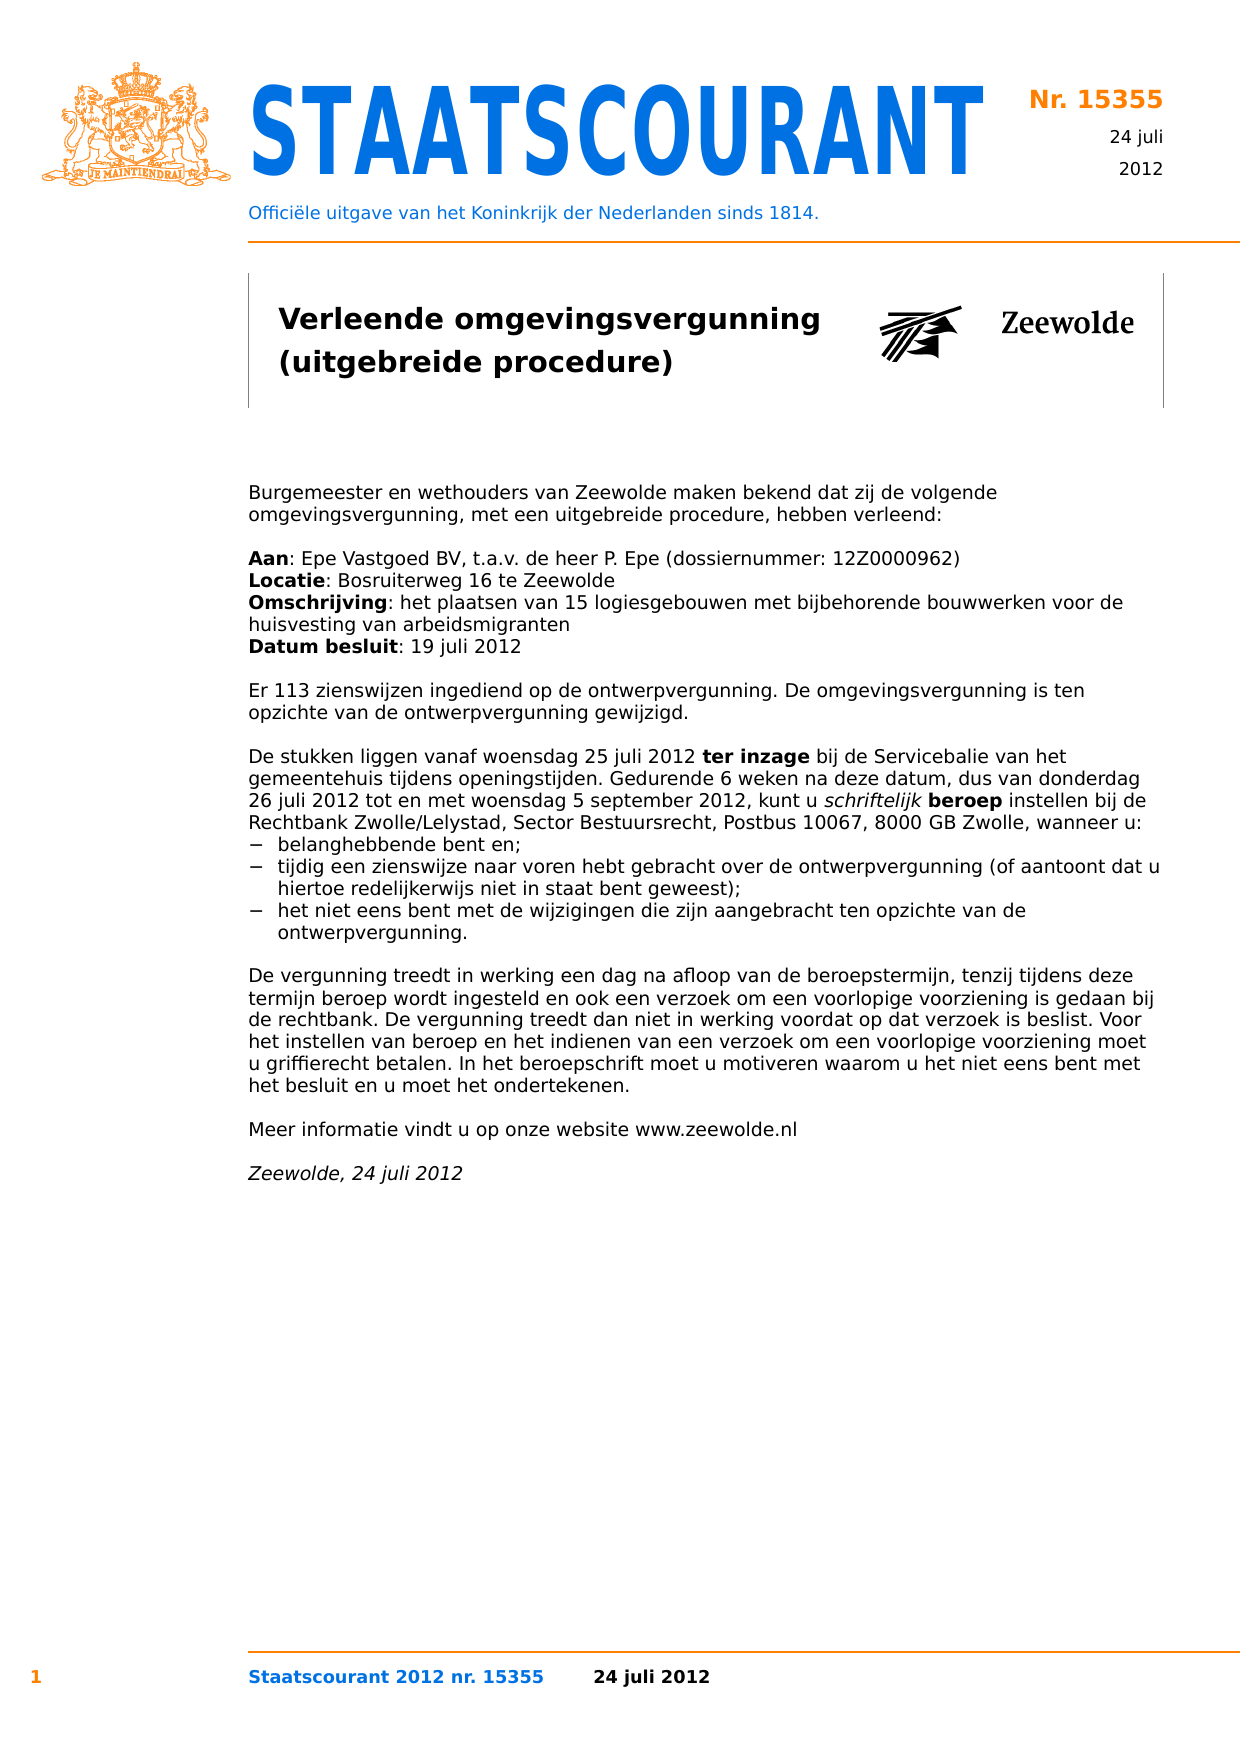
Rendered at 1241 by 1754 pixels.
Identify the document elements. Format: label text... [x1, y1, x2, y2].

text Aan: Epe Vastgoed BV, t.a.v. de heer P. Epe (dossiernummer: 12Z0000962) [248, 548, 1163, 570]
text Datum besluit: 19 juli 2012 [248, 636, 1163, 658]
subtitle Verleende omgevingsvergunning (uitgebreide procedure) [249, 273, 1163, 408]
table_header Nr. 15355 [998, 62, 1240, 121]
picture [879, 302, 1134, 362]
text De stukken liggen vanaf woensdag 25 juli 2012 ter inzage bij de Servicebalie van het gemeentehuis tijdens openingstijden. Gedurende 6 weken na deze datum, dus van donderdag 26 juli 2012 tot en met woensdag 5 september 2012, kunt u schriftelijk beroep instellen bij de Rechtbank Zwolle/Lelystad, Sector Bestuursrecht, Postbus 10067, 8000 GB Zwolle, wanneer u: [248, 746, 1163, 834]
text − belanghebbende bent en; [248, 834, 1163, 856]
text Meer informatie vindt u op onze website www.zeewolde.nl [248, 1119, 1163, 1141]
text Omschrijving: het plaatsen van 15 logiesgebouwen met bijbehorende bouwwerken voor de huisvesting van arbeidsmigranten [248, 592, 1163, 636]
table_cell Officiële uitgave van het Koninkrijk der Nederlanden sinds 1814. [248, 203, 1240, 241]
table_header [25, 62, 248, 241]
text Zeewolde, 24 juli 2012 [248, 1163, 1163, 1185]
text De vergunning treedt in werking een dag na afloop van de beroepstermijn, tenzij tijdens deze termijn beroep wordt ingesteld en ook een verzoek om een voorlopige voorziening is gedaan bij de rechtbank. De vergunning treedt dan niet in werking voordat op dat verzoek is beslist. Voor het instellen van beroep en het indienen van een verzoek om een voorlopige voorziening moet u griffierecht betalen. In het beroepschrift moet u motiveren waarom u het niet eens bent met het besluit en u moet het ondertekenen. [248, 965, 1163, 1097]
text Burgemeester en wethouders van Zeewolde maken bekend dat zij de volgende omgevingsvergunning, met een uitgebreide procedure, hebben verleend: [248, 482, 1163, 526]
table_cell 24 juli [998, 121, 1240, 153]
text Locatie: Bosruiterweg 16 te Zeewolde [248, 570, 1163, 592]
text Er 113 zienswijzen ingediend op de ontwerpvergunning. De omgevingsvergunning is ten opzichte van de ontwerpvergunning gewijzigd. [248, 680, 1163, 724]
picture [41, 62, 231, 186]
text − tijdig een zienswijze naar voren hebt gebracht over de ontwerpvergunning (of aantoont dat u hiertoe redelijkerwijs niet in staat bent geweest); [248, 856, 1163, 899]
table_cell 2012 [998, 153, 1240, 203]
table_header STAATSCOURANT [248, 62, 998, 203]
text − het niet eens bent met de wijzigingen die zijn aangebracht ten opzichte van de ontwerpvergunning. [248, 899, 1163, 943]
